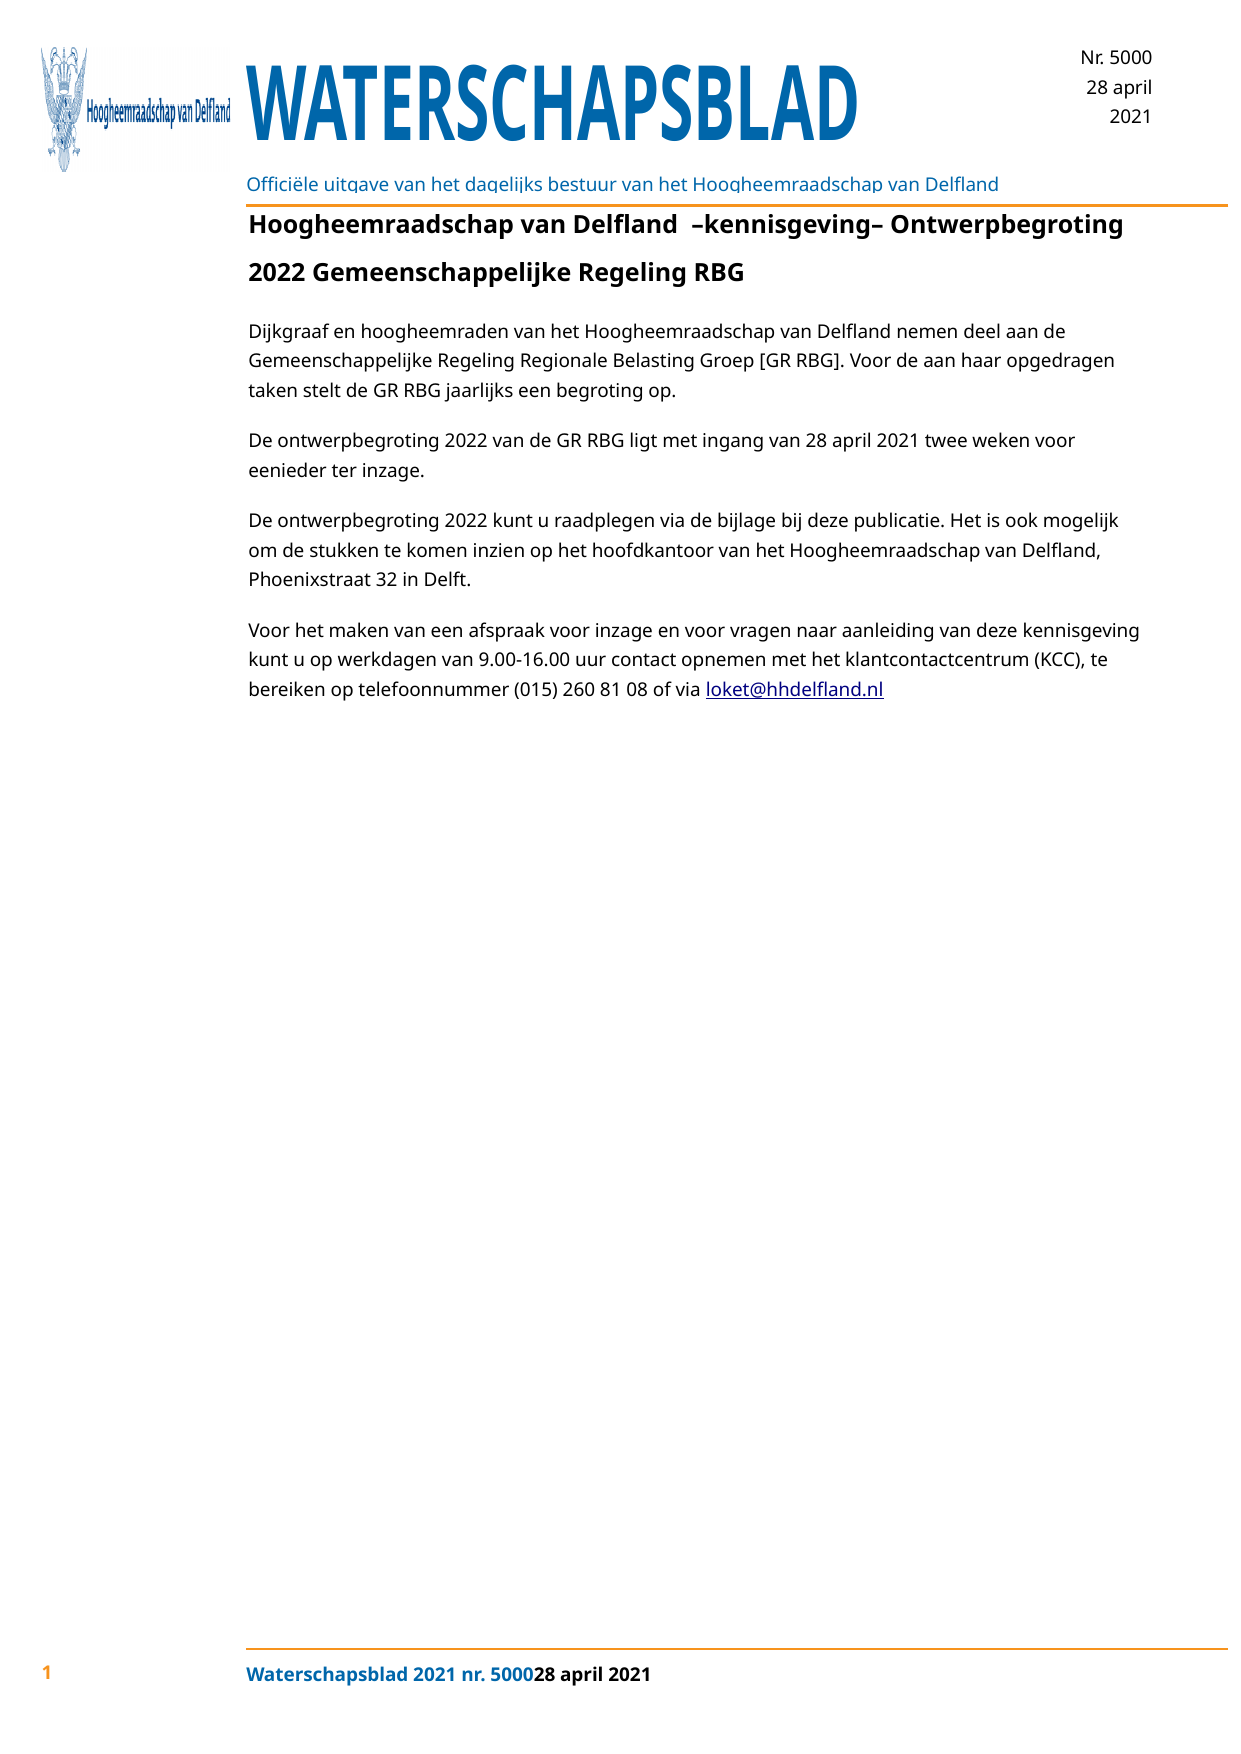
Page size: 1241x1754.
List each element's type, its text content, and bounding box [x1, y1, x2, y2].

picture [41, 47, 231, 172]
text Hoogheemraadschap van Delfland –kennisgeving– Ontwerpbegroting 2022 Gemeenschappelijke Regeling RBG [248, 207, 1152, 288]
text Voor het maken van een afspraak voor inzage en voor vragen naar aanleiding van deze kennisgeving kunt u op werkdagen van 9.00-16.00 uur contact opnemen met het klantcontactcentrum (KCC), te bereiken op telefoonnummer (015) 260 81 08 of via loket@hhdelfland.nl [248, 617, 1152, 702]
text De ontwerpbegroting 2022 kunt u raadplegen via de bijlage bij deze publicatie. Het is ook mogelijk om de stukken te komen inzien op het hoofdkantoor van het Hoogheemraadschap van Delfland, Phoenixstraat 32 in Delft. [248, 507, 1152, 592]
text De ontwerpbegroting 2022 van de GR RBG ligt met ingang van 28 april 2021 twee weken voor eenieder ter inzage. [248, 427, 1152, 483]
text Dijkgraaf en hoogheemraden van het Hoogheemraadschap van Delfland nemen deel aan de Gemeenschappelijke Regeling Regionale Belasting Groep [GR RBG]. Voor de aan haar opgedragen taken stelt de GR RBG jaarlijks een begroting op. [248, 318, 1152, 403]
